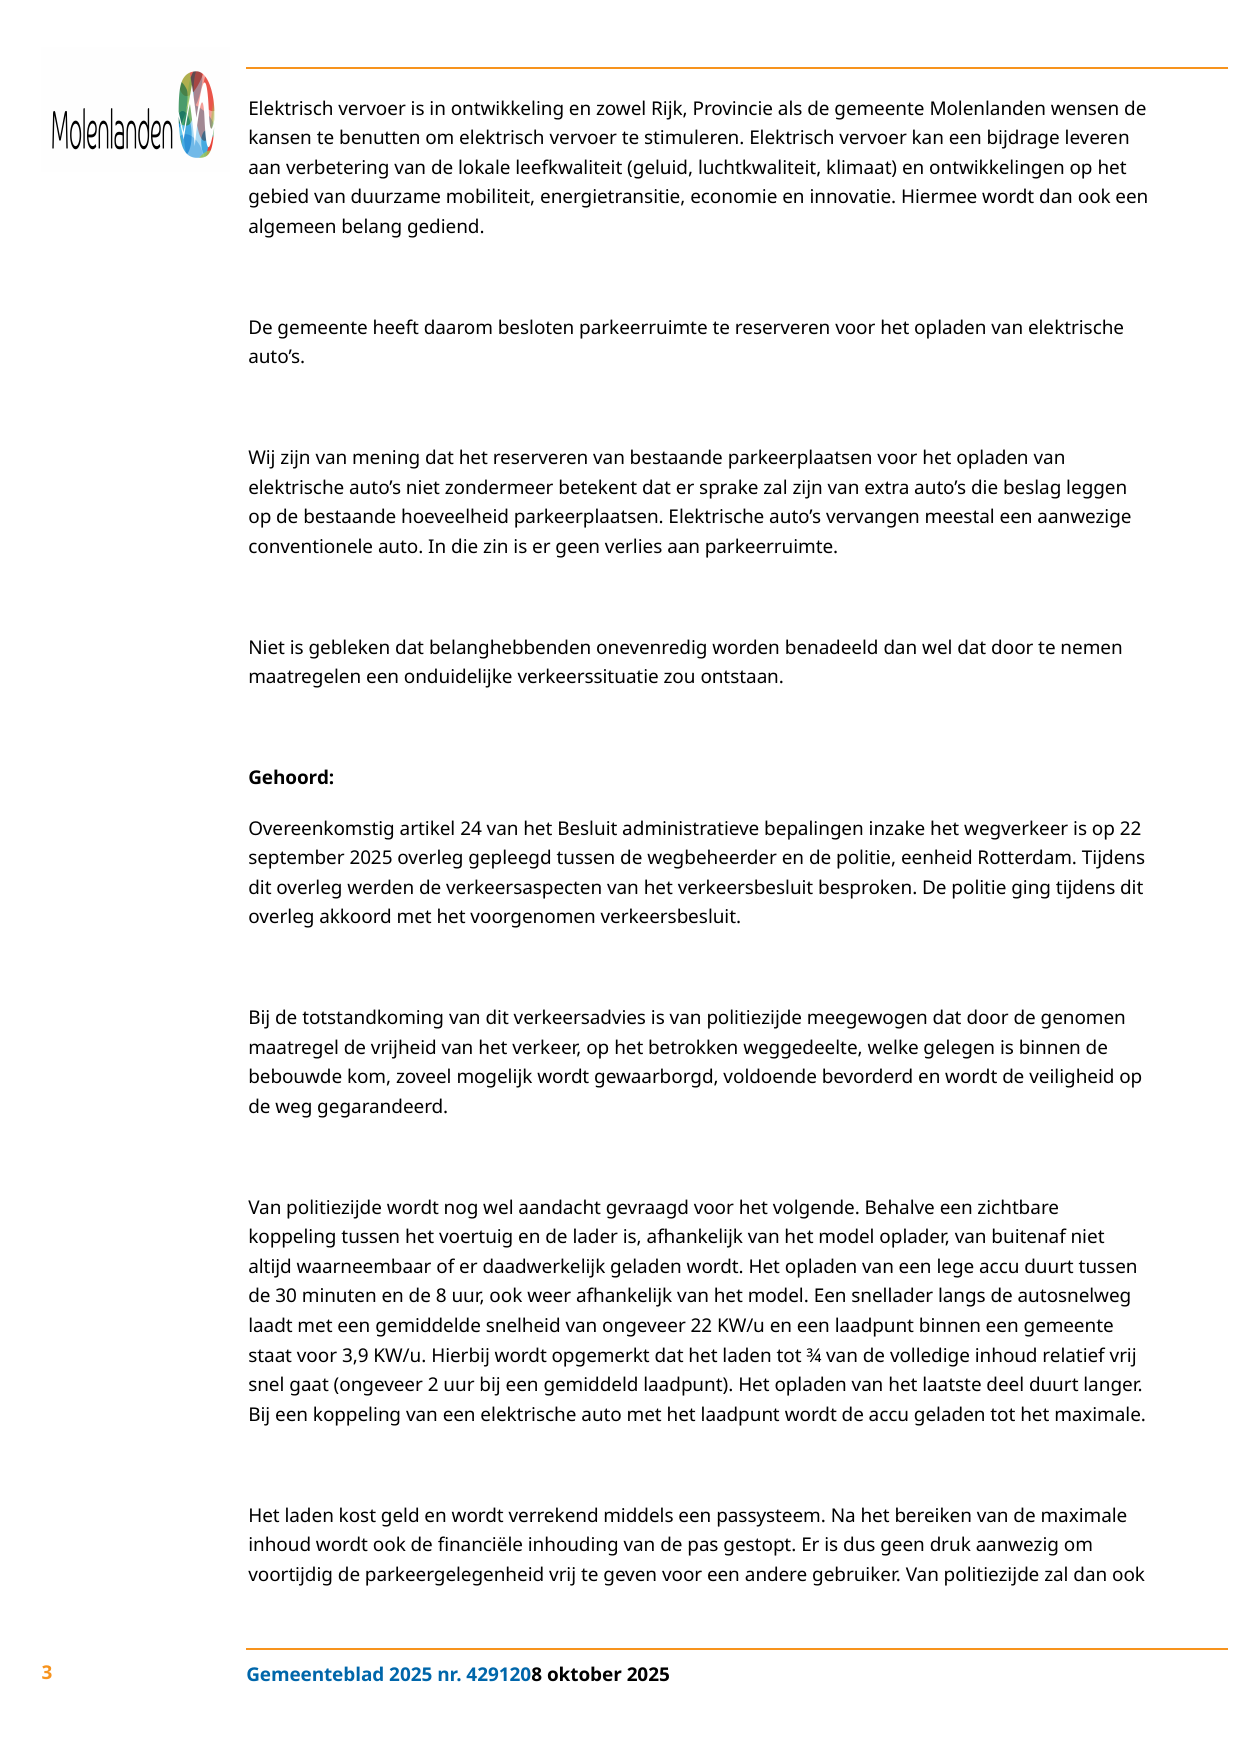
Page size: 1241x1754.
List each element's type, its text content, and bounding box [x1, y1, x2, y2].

text Niet is gebleken dat belanghebbenden onevenredig worden benadeeld dan wel dat door te nemen maatregelen een onduidelijke verkeerssituatie zou ontstaan. [248, 634, 1152, 689]
picture [41, 47, 231, 172]
text Van politiezijde wordt nog wel aandacht gevraagd voor het volgende. Behalve een zichtbare koppeling tussen het voertuig en de lader is, afhankelijk van het model oplader, van buitenaf niet altijd waarneembaar of er daadwerkelijk geladen wordt. Het opladen van een lege accu duurt tussen de 30 minuten en de 8 uur, ook weer afhankelijk van het model. Een snellader langs de autosnelweg laadt met een gemiddelde snelheid van ongeveer 22 KW/u en een laadpunt binnen een gemeente staat voor 3,9 KW/u. Hierbij wordt opgemerkt dat het laden tot ¾ van de volledige inhoud relatief vrij snel gaat (ongeveer 2 uur bij een gemiddeld laadpunt). Het opladen van het laatste deel duurt langer. Bij een koppeling van een elektrische auto met het laadpunt wordt de accu geladen tot het maximale. [248, 1194, 1152, 1427]
text Elektrisch vervoer is in ontwikkeling en zowel Rijk, Provincie als de gemeente Molenlanden wensen de kansen te benutten om elektrisch vervoer te stimuleren. Elektrisch vervoer kan een bijdrage leveren aan verbetering van de lokale leefkwaliteit (geluid, luchtkwaliteit, klimaat) en ontwikkelingen op het gebied van duurzame mobiliteit, energietransitie, economie en innovatie. Hiermee wordt dan ook een algemeen belang gediend. [248, 95, 1152, 239]
text Wij zijn van mening dat het reserveren van bestaande parkeerplaatsen voor het opladen van elektrische auto’s niet zondermeer betekent dat er sprake zal zijn van extra auto’s die beslag leggen op de bestaande hoeveelheid parkeerplaatsen. Elektrische auto’s vervangen meestal een aanwezige conventionele auto. In die zin is er geen verlies aan parkeerruimte. [248, 444, 1152, 559]
text De gemeente heeft daarom besloten parkeerruimte te reserveren voor het opladen van elektrische auto’s. [248, 314, 1152, 369]
text Overeenkomstig artikel 24 van het Besluit administratieve bepalingen inzake het wegverkeer is op 22 september 2025 overleg gepleegd tussen de wegbeheerder en de politie, eenheid Rotterdam. Tijdens dit overleg werden de verkeersaspecten van het verkeersbesluit besproken. De politie ging tijdens dit overleg akkoord met het voorgenomen verkeersbesluit. [248, 815, 1152, 929]
text Het laden kost geld en wordt verrekend middels een passysteem. Na het bereiken van de maximale inhoud wordt ook de financiële inhouding van de pas gestopt. Er is dus geen druk aanwezig om voortijdig de parkeergelegenheid vrij te geven voor een andere gebruiker. Van politiezijde zal dan ook [248, 1502, 1152, 1587]
text Bij de totstandkoming van dit verkeersadvies is van politiezijde meegewogen dat door de genomen maatregel de vrijheid van het verkeer, op het betrokken weggedeelte, welke gelegen is binnen de bebouwde kom, zoveel mogelijk wordt gewaarborgd, voldoende bevorderd en wordt de veiligheid op de weg gegarandeerd. [248, 1004, 1152, 1119]
text Gehoord: [248, 764, 1152, 790]
